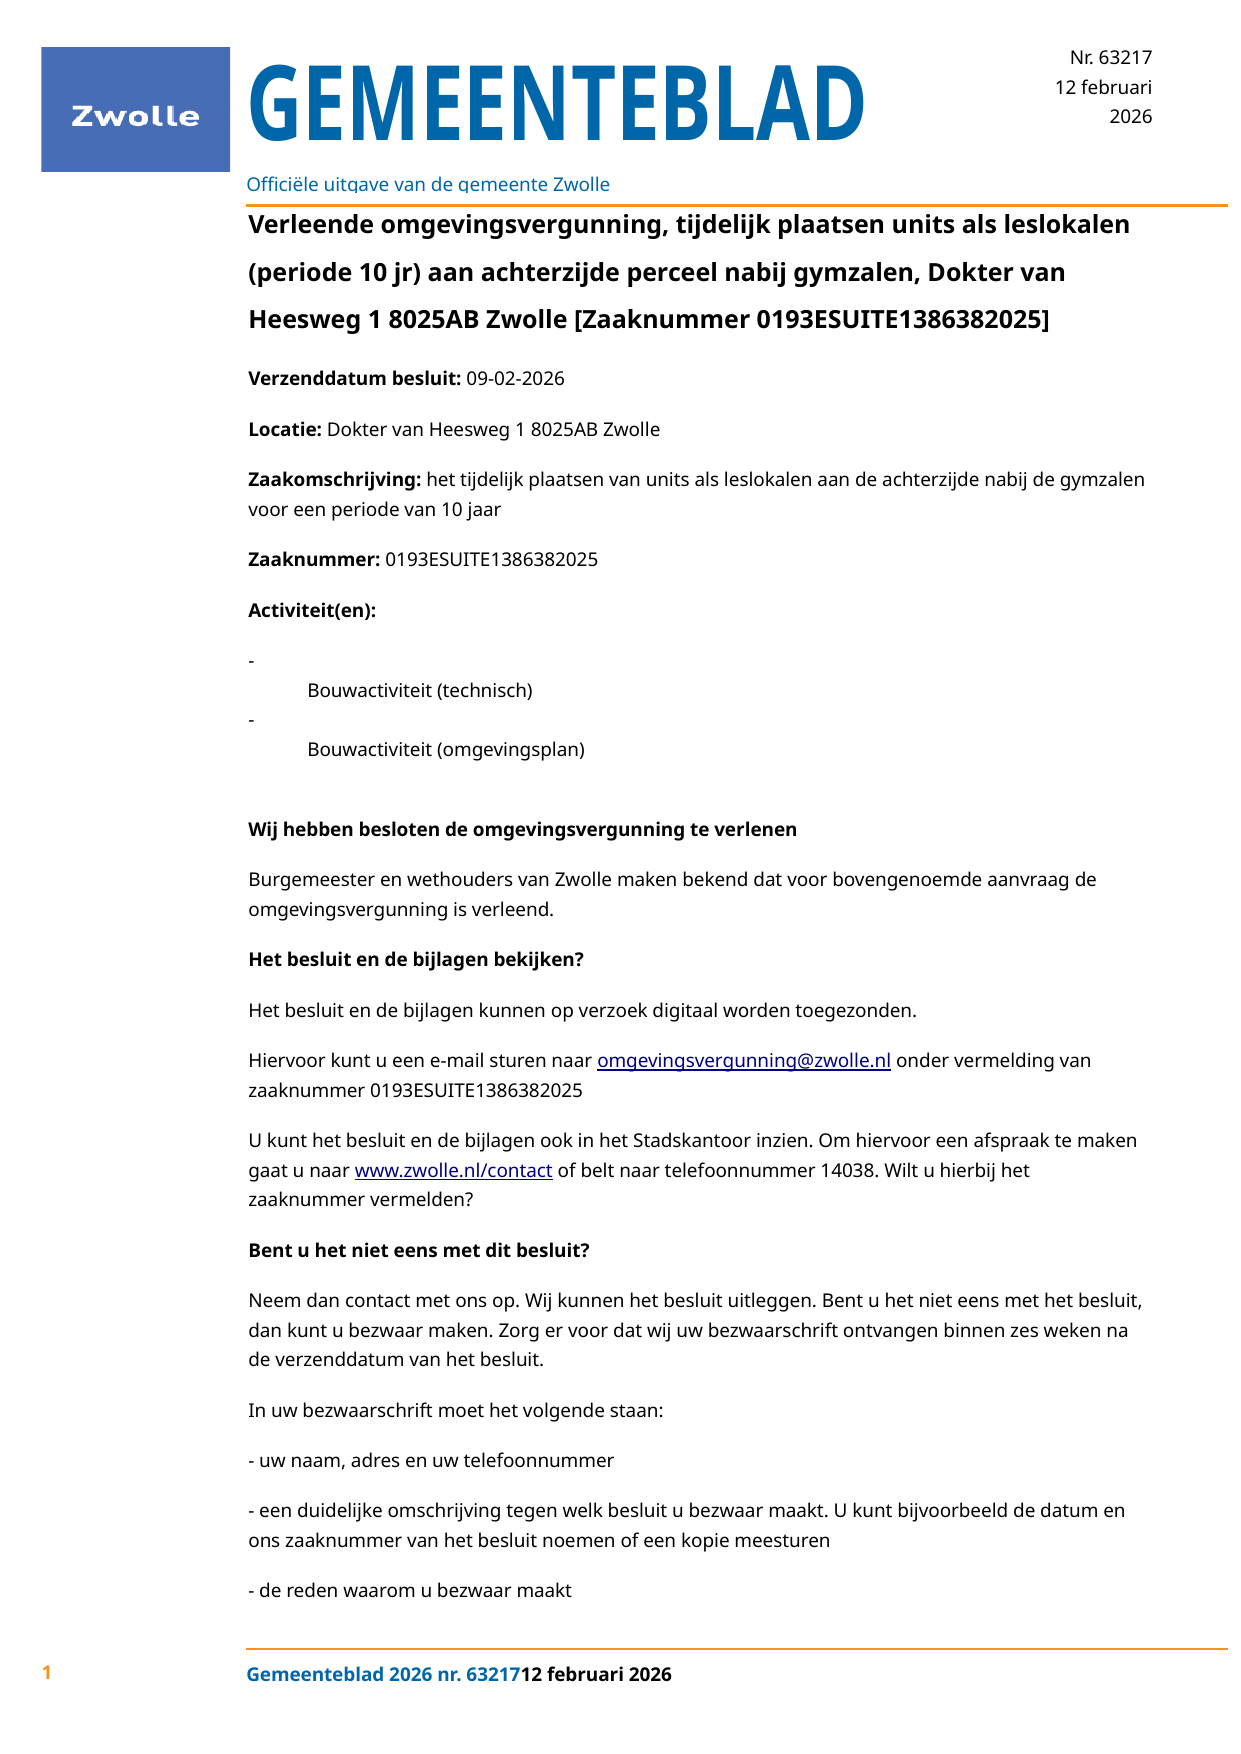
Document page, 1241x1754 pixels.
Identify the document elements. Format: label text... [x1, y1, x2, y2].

text Hiervoor kunt u een e-mail sturen naar omgevingsvergunning@zwolle.nl onder vermelding van zaaknummer 0193ESUITE1386382025 [248, 1047, 1152, 1102]
list Bouwactiviteit (technisch) [248, 677, 1152, 702]
text Het besluit en de bijlagen bekijken? [248, 946, 1152, 972]
text In uw bezwaarschrift moet het volgende staan: [248, 1397, 1152, 1422]
text Activiteit(en): [248, 597, 1152, 622]
picture [41, 47, 231, 172]
text Verleende omgevingsvergunning, tijdelijk plaatsen units als leslokalen (periode 10 jr) aan achterzijde perceel nabij gymzalen, Dokter van Heesweg 1 8025AB Zwolle [Zaaknummer 0193ESUITE1386382025] [248, 207, 1152, 336]
list Bouwactiviteit (omgevingsplan) [248, 736, 1152, 762]
text - uw naam, adres en uw telefoonnummer [248, 1447, 1152, 1473]
text Bent u het niet eens met dit besluit? [248, 1237, 1152, 1262]
text Locatie: Dokter van Heesweg 1 8025AB Zwolle [248, 416, 1152, 442]
text - de reden waarom u bezwaar maakt [248, 1578, 1152, 1603]
text Zaakomschrijving: het tijdelijk plaatsen van units als leslokalen aan de achterzijde nabij de gymzalen voor een periode van 10 jaar [248, 466, 1152, 522]
text - een duidelijke omschrijving tegen welk besluit u bezwaar maakt. U kunt bijvoorbeeld de datum en ons zaaknummer van het besluit noemen of een kopie meesturen [248, 1498, 1152, 1553]
text Neem dan contact met ons op. Wij kunnen het besluit uitleggen. Bent u het niet eens met het besluit, dan kunt u bezwaar maken. Zorg er voor dat wij uw bezwaarschrift ontvangen binnen zes weken na de verzenddatum van het besluit. [248, 1287, 1152, 1372]
text Burgemeester en wethouders van Zwolle maken bekend dat voor bovengenoemde aanvraag de omgevingsvergunning is verleend. [248, 866, 1152, 922]
text U kunt het besluit en de bijlagen ook in het Stadskantoor inzien. Om hiervoor een afspraak te maken gaat u naar www.zwolle.nl/contact of belt naar telefoonnummer 14038. Wilt u hierbij het zaaknummer vermelden? [248, 1127, 1152, 1212]
text Het besluit en de bijlagen kunnen op verzoek digitaal worden toegezonden. [248, 997, 1152, 1022]
text Wij hebben besloten de omgevingsvergunning te verlenen [248, 816, 1152, 842]
text Verzenddatum besluit: 09-02-2026 [248, 366, 1152, 391]
text Zaaknummer: 0193ESUITE1386382025 [248, 546, 1152, 572]
